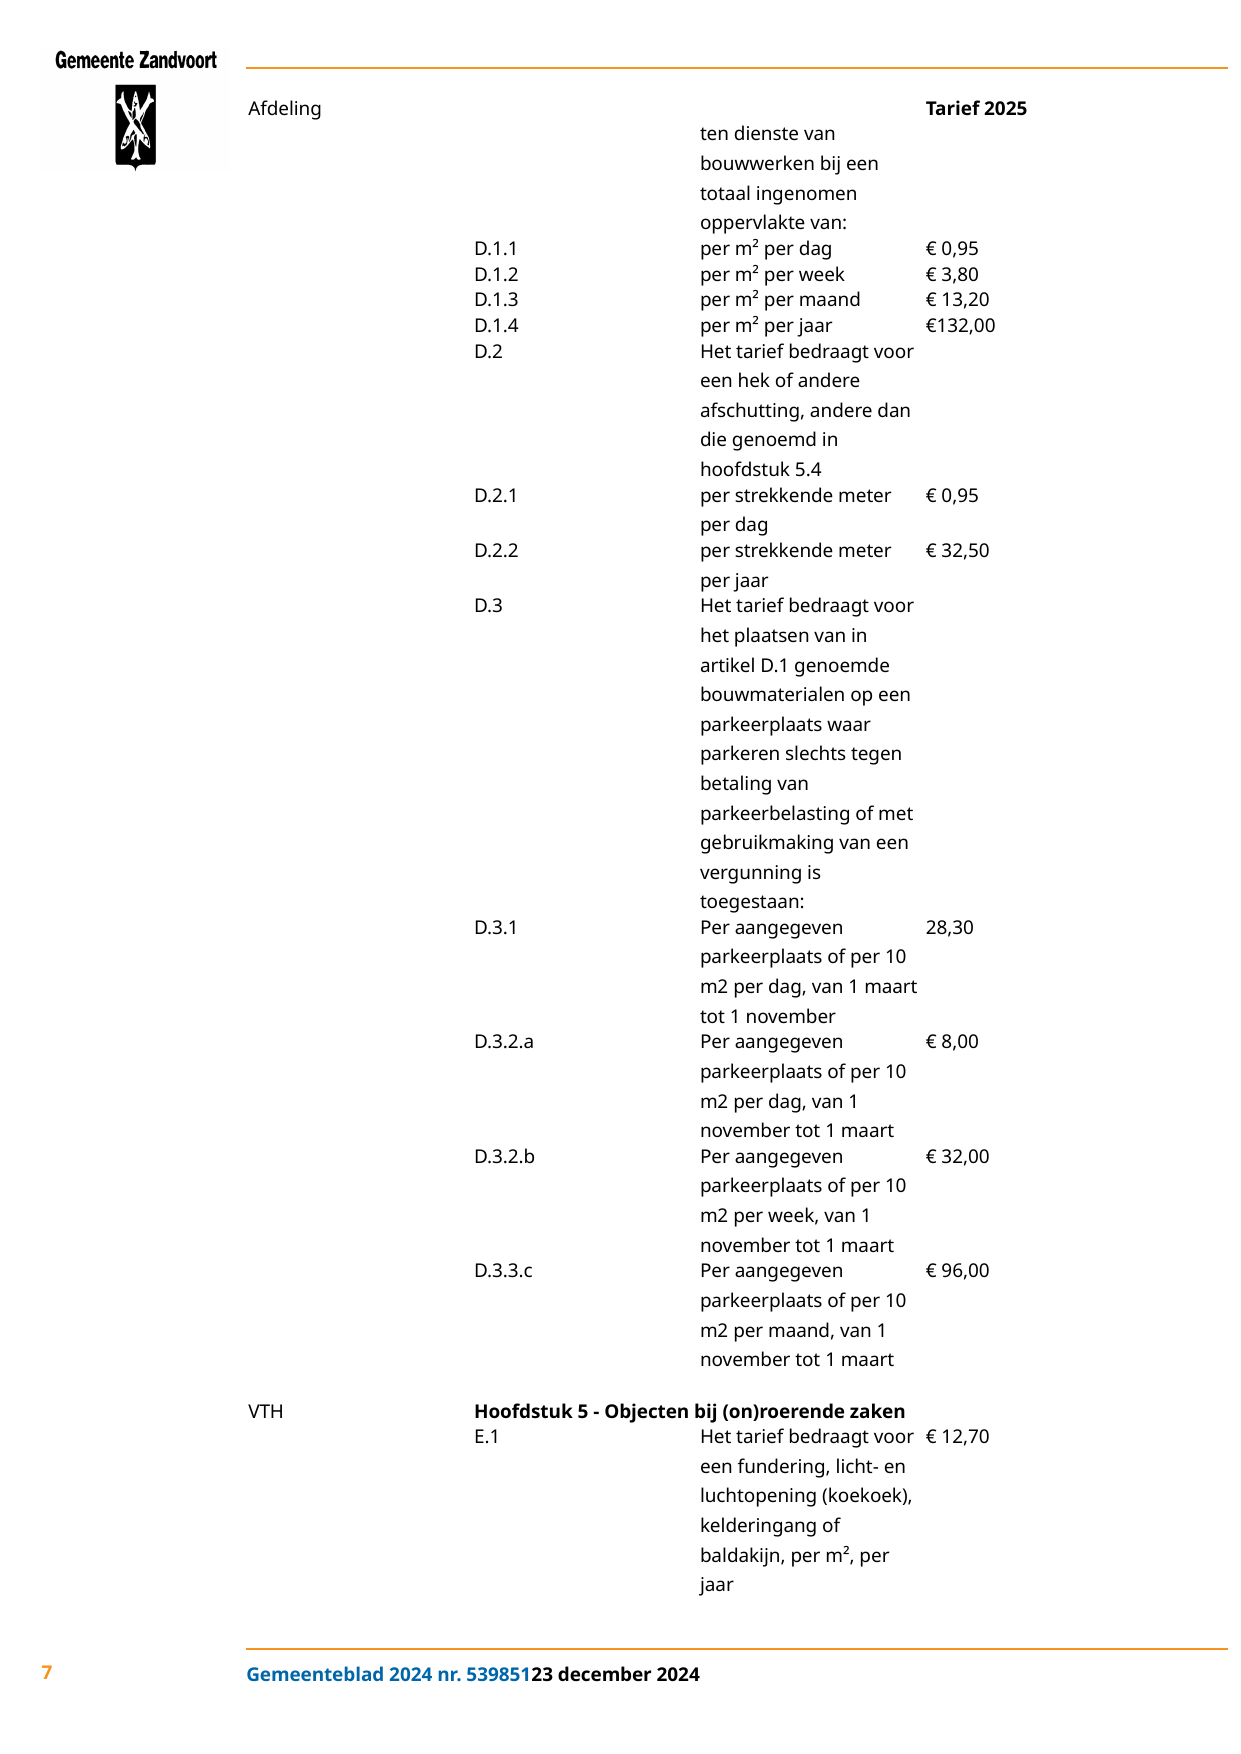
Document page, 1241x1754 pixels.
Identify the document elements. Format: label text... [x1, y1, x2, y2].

table_cell Het tarief bedraagt voor het plaatsen van in artikel D.1 genoemde bouwmaterialen op een parkeerplaats waar parkeren slechts tegen betaling van parkeerbelasting of met gebruikmaking van een vergunning is toegestaan: [700, 593, 926, 914]
table_cell Het tarief bedraagt voor een fundering, licht- en luchtopening (koekoek), kelderingang of baldakijn, per m², per jaar [700, 1424, 926, 1597]
table_cell € 8,00 [926, 1029, 1152, 1143]
table_cell [926, 1398, 1152, 1423]
table_cell [926, 338, 1152, 482]
table_cell D.1.4 [474, 312, 700, 338]
table_cell per strekkende meter per jaar [700, 537, 926, 593]
table_cell D.2.1 [474, 482, 700, 537]
table_cell Per aangegeven parkeerplaats of per 10 m2 per maand, van 1 november tot 1 maart [700, 1258, 926, 1372]
table_cell € 32,00 [926, 1143, 1152, 1258]
table_cell [248, 482, 474, 537]
table_cell [474, 1372, 700, 1398]
table_cell [248, 1143, 474, 1258]
table_cell € 32,50 [926, 537, 1152, 593]
table_cell per m² per week [700, 261, 926, 286]
table_cell € 0,95 [926, 482, 1152, 537]
table_cell D.2.2 [474, 537, 700, 593]
table_cell D.3.3.c [474, 1258, 700, 1372]
table_cell Het tarief bedraagt voor een hek of andere afschutting, andere dan die genoemd in hoofdstuk 5.4 [700, 338, 926, 482]
picture [41, 47, 231, 172]
table_cell [248, 312, 474, 338]
table_cell [248, 1424, 474, 1597]
table_cell € 13,20 [926, 286, 1152, 312]
table_cell [248, 593, 474, 914]
table_header Tarief 2025 [926, 95, 1152, 121]
table_cell € 3,80 [926, 261, 1152, 286]
table_cell per m² per maand [700, 286, 926, 312]
table_cell [248, 1258, 474, 1372]
table_header Afdeling [248, 95, 474, 121]
table_cell D.3.2.b [474, 1143, 700, 1258]
table_cell € 12,70 [926, 1424, 1152, 1597]
table_header [700, 95, 926, 121]
table_cell VTH [248, 1398, 474, 1423]
table_cell € 96,00 [926, 1258, 1152, 1372]
table_cell D.1.3 [474, 286, 700, 312]
table_cell D.3 [474, 593, 700, 914]
table_cell [926, 593, 1152, 914]
table_cell Per aangegeven parkeerplaats of per 10 m2 per week, van 1 november tot 1 maart [700, 1143, 926, 1258]
table_cell [926, 1372, 1152, 1398]
table_cell D.3.2.a [474, 1029, 700, 1143]
table_cell [474, 121, 700, 235]
table_cell [700, 1372, 926, 1398]
table_cell [248, 914, 474, 1029]
table_cell D.3.1 [474, 914, 700, 1029]
table_cell [248, 286, 474, 312]
table_cell Per aangegeven parkeerplaats of per 10 m2 per dag, van 1 november tot 1 maart [700, 1029, 926, 1143]
table_cell [926, 121, 1152, 235]
table_cell Hoofdstuk 5 - Objecten bij (on)roerende zaken [474, 1398, 926, 1423]
table_cell E.1 [474, 1424, 700, 1597]
table_cell [248, 1372, 474, 1398]
table_cell 28,30 [926, 914, 1152, 1029]
table_cell € 0,95 [926, 235, 1152, 261]
table_cell [248, 121, 474, 235]
table_cell Per aangegeven parkeerplaats of per 10 m2 per dag, van 1 maart tot 1 november [700, 914, 926, 1029]
table_cell per m² per jaar [700, 312, 926, 338]
table_cell [248, 235, 474, 261]
table_cell [248, 261, 474, 286]
table_cell [248, 537, 474, 593]
table_cell per m² per dag [700, 235, 926, 261]
table_cell D.1.2 [474, 261, 700, 286]
table_cell [248, 338, 474, 482]
table_header [474, 95, 700, 121]
table_cell ten dienste van bouwwerken bij een totaal ingenomen oppervlakte van: [700, 121, 926, 235]
table_cell [248, 1029, 474, 1143]
table_cell €132,00 [926, 312, 1152, 338]
table_cell per strekkende meter per dag [700, 482, 926, 537]
table_cell D.2 [474, 338, 700, 482]
table_cell D.1.1 [474, 235, 700, 261]
